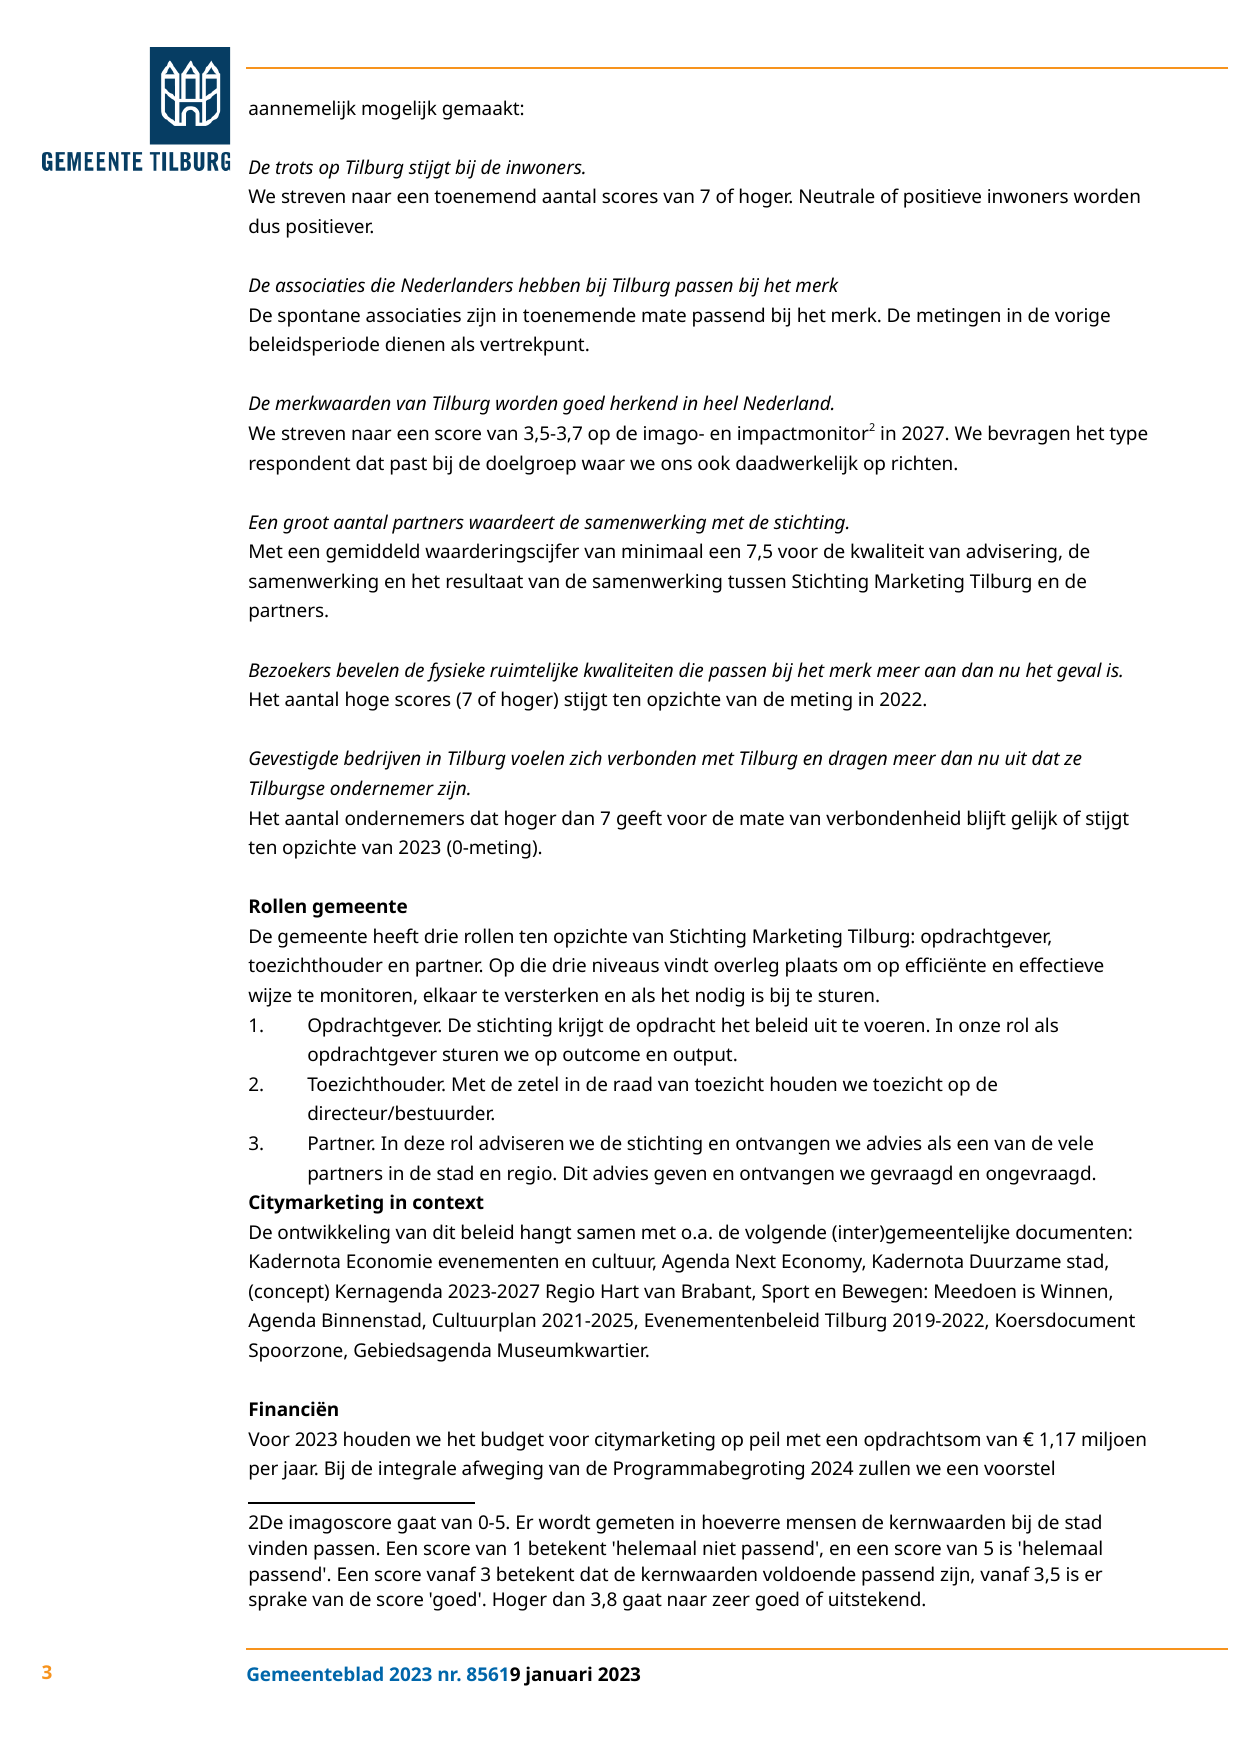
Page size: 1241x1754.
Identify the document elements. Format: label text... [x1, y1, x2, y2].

text De trots op Tilburg stijgt bij de inwoners. [248, 154, 1152, 180]
text De ontwikkeling van dit beleid hangt samen met o.a. de volgende (inter)gemeentelijke documenten: Kadernota Economie evenementen en cultuur, Agenda Next Economy, Kadernota Duurzame stad, (concept) Kernagenda 2023-2027 Regio Hart van Brabant, Sport en Bewegen: Meedoen is Winnen, Agenda Binnenstad, Cultuurplan 2021-2025, Evenementenbeleid Tilburg 2019-2022, Koersdocument Spoorzone, Gebiedsagenda Museumkwartier. [248, 1219, 1152, 1363]
text De imagoscore gaat van 0-5. Er wordt gemeten in hoeverre mensen de kernwaarden bij de stad vinden passen. Een score van 1 betekent 'helemaal niet passend', en een score van 5 is 'helemaal passend'. Een score vanaf 3 betekent dat de kernwaarden voldoende passend zijn, vanaf 3,5 is er sprake van de score 'goed'. Hoger dan 3,8 gaat naar zeer goed of uitstekend. [248, 1509, 1152, 1612]
text De merkwaarden van Tilburg worden goed herkend in heel Nederland. [248, 391, 1152, 416]
text aannemelijk mogelijk gemaakt: [248, 95, 1152, 121]
text Met een gemiddeld waarderingscijfer van minimaal een 7,5 voor de kwaliteit van advisering, de samenwerking en het resultaat van de samenwerking tussen Stichting Marketing Tilburg en de partners. [248, 538, 1152, 623]
text De spontane associaties zijn in toenemende mate passend bij het merk. De metingen in de vorige beleidsperiode dienen als vertrekpunt. [248, 302, 1152, 357]
text Het aantal hoge scores (7 of hoger) stijgt ten opzichte van de meting in 2022. [248, 686, 1152, 712]
text We streven naar een toenemend aantal scores van 7 of hoger. Neutrale of positieve inwoners worden dus positiever. [248, 183, 1152, 239]
text Rollen gemeente [248, 893, 1152, 919]
text De gemeente heeft drie rollen ten opzichte van Stichting Marketing Tilburg: opdrachtgever, toezichthouder en partner. Op die drie niveaus vindt overleg plaats om op efficiënte en effectieve wijze te monitoren, elkaar te versterken en als het nodig is bij te sturen. [248, 923, 1152, 1008]
text We streven naar een score van 3,5-3,7 op de imago- en impactmonitor in 2027. We bevragen het type respondent dat past bij de doelgroep waar we ons ook daadwerkelijk op richten. [248, 420, 1152, 476]
text Het aantal ondernemers dat hoger dan 7 geeft voor de mate van verbondenheid blijft gelijk of stijgt ten opzichte van 2023 (0-meting). [248, 805, 1152, 860]
text De associaties die Nederlanders hebben bij Tilburg passen bij het merk [248, 272, 1152, 298]
text Gevestigde bedrijven in Tilburg voelen zich verbonden met Tilburg en dragen meer dan nu uit dat ze Tilburgse ondernemer zijn. [248, 746, 1152, 801]
text Financiën [248, 1396, 1152, 1422]
text Een groot aantal partners waardeert de samenwerking met de stichting. [248, 509, 1152, 535]
picture [41, 47, 231, 172]
list Partner. In deze rol adviseren we de stichting en ontvangen we advies als een van de vele partners in de stad en regio. Dit advies geven en ontvangen we gevraagd en ongevraagd. [248, 1130, 1152, 1186]
text Voor 2023 houden we het budget voor citymarketing op peil met een opdrachtsom van € 1,17 miljoen per jaar. Bij de integrale afweging van de Programmabegroting 2024 zullen we een voorstel [248, 1426, 1152, 1481]
list Opdrachtgever. De stichting krijgt de opdracht het beleid uit te voeren. In onze rol als opdrachtgever sturen we op outcome en output. [248, 1012, 1152, 1067]
text Citymarketing in context [248, 1189, 1152, 1215]
text Bezoekers bevelen de fysieke ruimtelijke kwaliteiten die passen bij het merk meer aan dan nu het geval is. [248, 657, 1152, 683]
list Toezichthouder. Met de zetel in de raad van toezicht houden we toezicht op de directeur/bestuurder. [248, 1071, 1152, 1126]
